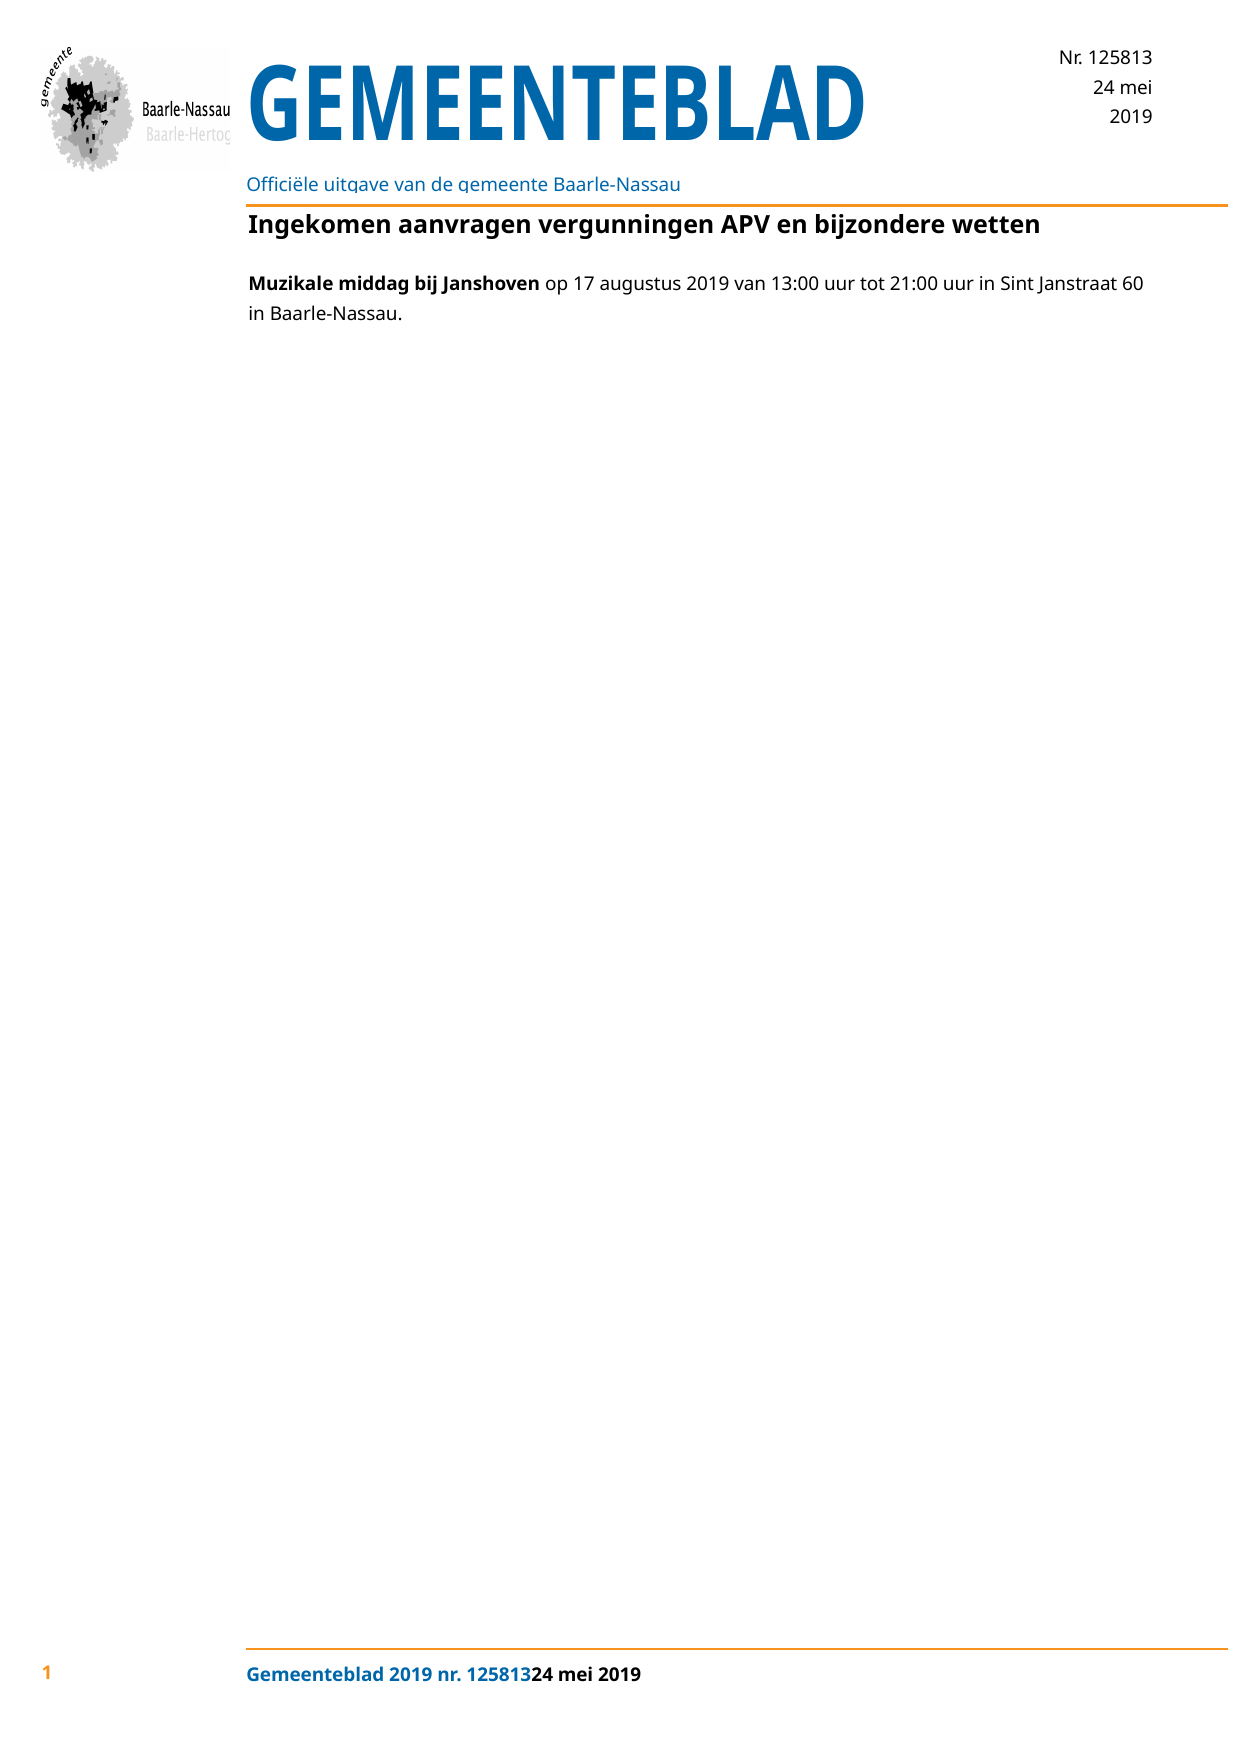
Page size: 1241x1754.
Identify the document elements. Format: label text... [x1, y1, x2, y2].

text Muzikale middag bij Janshoven op 17 augustus 2019 van 13:00 uur tot 21:00 uur in Sint Janstraat 60 in Baarle-Nassau. [248, 270, 1152, 326]
picture [41, 47, 231, 172]
text Ingekomen aanvragen vergunningen APV en bijzondere wetten [248, 207, 1152, 241]
